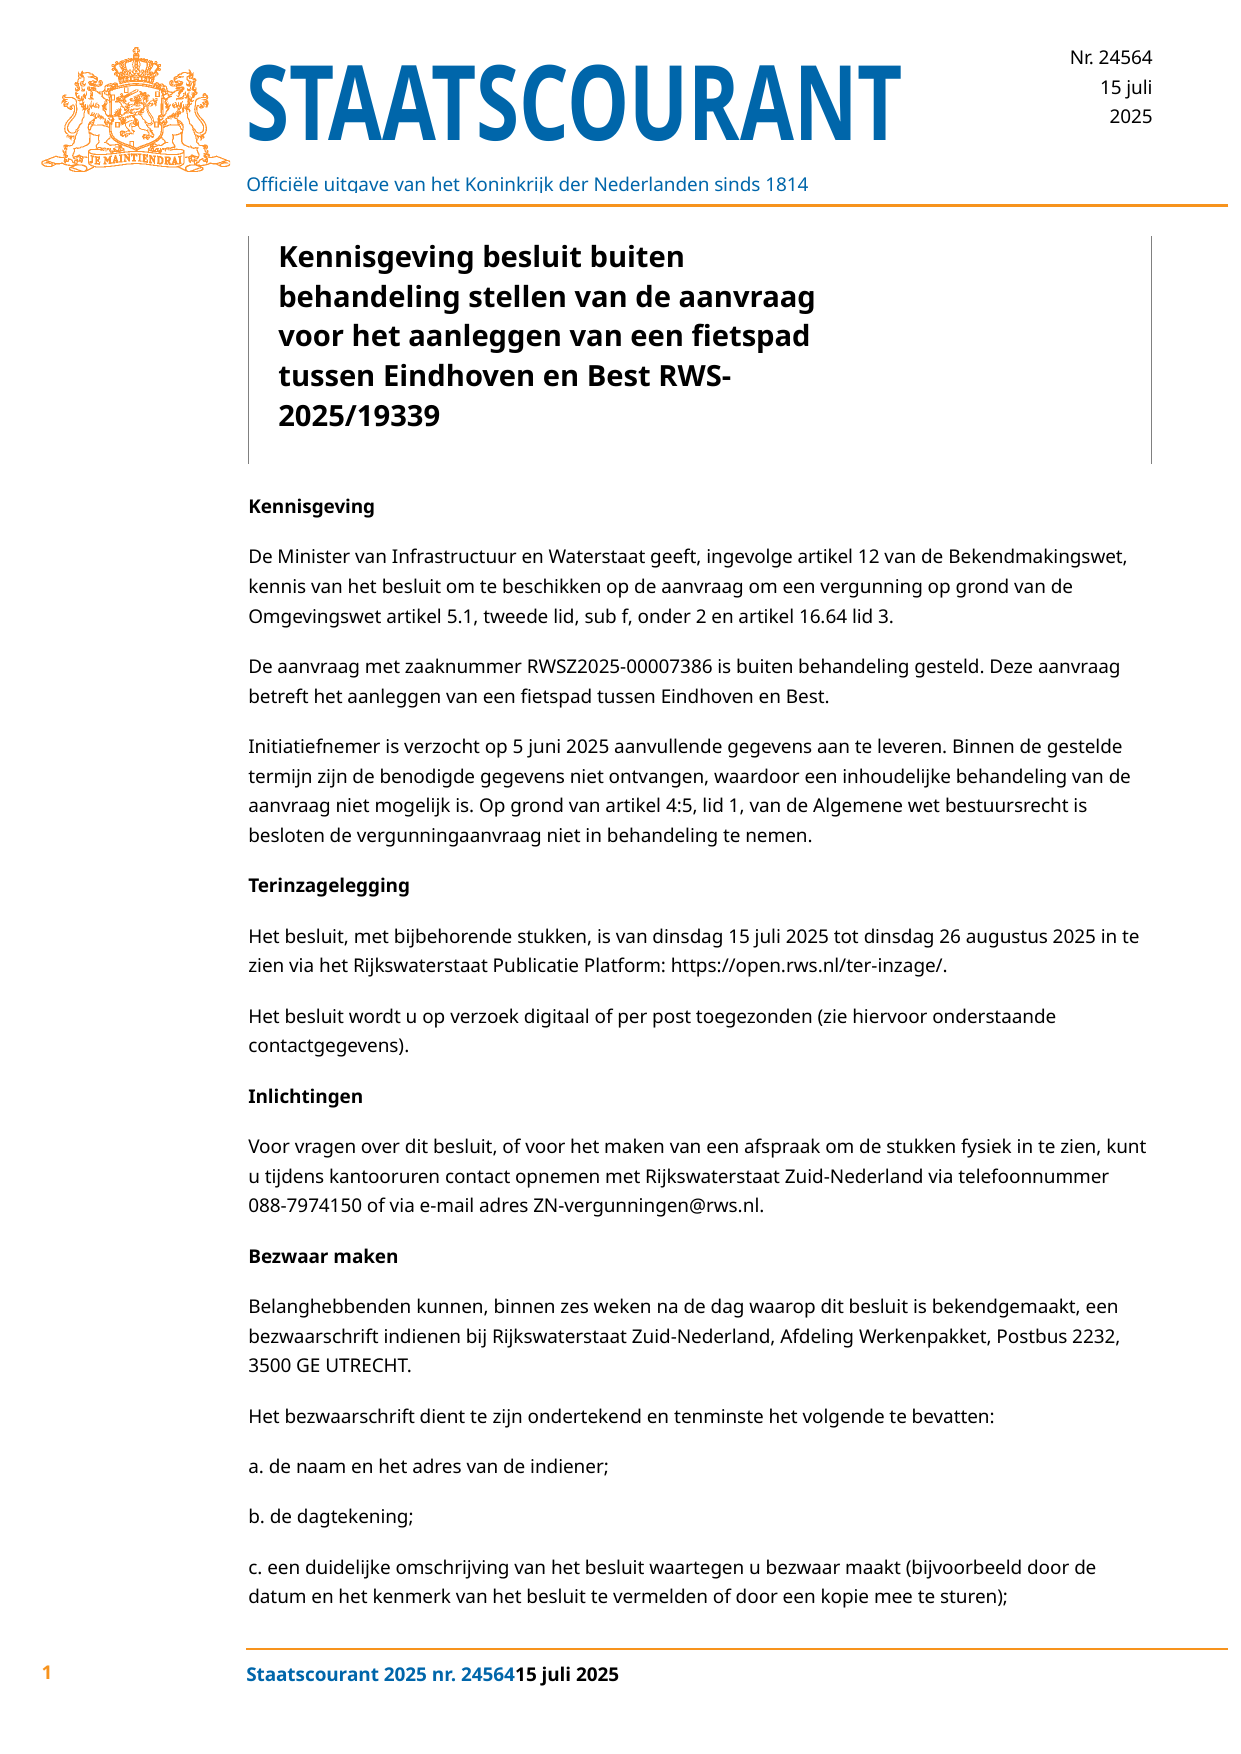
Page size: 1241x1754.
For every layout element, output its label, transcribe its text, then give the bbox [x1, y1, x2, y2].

picture [912, 236, 1090, 414]
text Initiatiefnemer is verzocht op 5 juni 2025 aanvullende gegevens aan te leveren. Binnen de gestelde termijn zijn de benodigde gegevens niet ontvangen, waardoor een inhoudelijke behandeling van de aanvraag niet mogelijk is. Op grond van artikel 4:5, lid 1, van de Algemene wet bestuursrecht is besloten de vergunningaanvraag niet in behandeling te nemen. [248, 733, 1152, 848]
picture [41, 47, 231, 172]
table_header [850, 414, 1151, 464]
text c. een duidelijke omschrijving van het besluit waartegen u bezwaar maakt (bijvoorbeeld door de datum en het kenmerk van het besluit te vermelden of door een kopie mee te sturen); [248, 1554, 1152, 1609]
text Het bezwaarschrift dient te zijn ondertekend en tenminste het volgende te bevatten: [248, 1403, 1152, 1429]
text Voor vragen over dit besluit, of voor het maken van een afspraak om de stukken fysiek in te zien, kunt u tijdens kantooruren contact opnemen met Rijkswaterstaat Zuid-Nederland via telefoonnummer 088-7974150 of via e-mail adres ZN-vergunningen@rws.nl. [248, 1133, 1152, 1218]
text Terinzagelegging [248, 872, 1152, 898]
text b. de dagtekening; [248, 1504, 1152, 1529]
text Kennisgeving [248, 493, 1152, 519]
text Het besluit, met bijbehorende stukken, is van dinsdag 15 juli 2025 tot dinsdag 26 augustus 2025 in te zien via het Rijkswaterstaat Publicatie Platform: https://open.rws.nl/ter-inzage/. [248, 923, 1152, 978]
table_header [850, 236, 912, 413]
table_header Kennisgeving besluit buiten behandeling stellen van de aanvraag voor het aanleggen van een fietspad tussen Eindhoven en Best RWS-2025/19339 [249, 236, 850, 464]
text Belanghebbenden kunnen, binnen zes weken na de dag waarop dit besluit is bekendgemaakt, een bezwaarschrift indienen bij Rijkswaterstaat Zuid-Nederland, Afdeling Werkenpakket, Postbus 2232, 3500 GE UTRECHT. [248, 1293, 1152, 1378]
text Het besluit wordt u op verzoek digitaal of per post toegezonden (zie hiervoor onderstaande contactgegevens). [248, 1003, 1152, 1058]
table_header [1090, 236, 1151, 413]
text De aanvraag met zaaknummer RWSZ2025-00007386 is buiten behandeling gesteld. Deze aanvraag betreft het aanleggen van een fietspad tussen Eindhoven en Best. [248, 653, 1152, 709]
text a. de naam en het adres van de indiener; [248, 1453, 1152, 1479]
text Bezwaar maken [248, 1243, 1152, 1269]
text De Minister van Infrastructuur en Waterstaat geeft, ingevolge artikel 12 van de Bekendmakingswet, kennis van het besluit om te beschikken op de aanvraag om een vergunning op grond van de Omgevingswet artikel 5.1, tweede lid, sub f, onder 2 en artikel 16.64 lid 3. [248, 544, 1152, 629]
text Inlichtingen [248, 1083, 1152, 1109]
